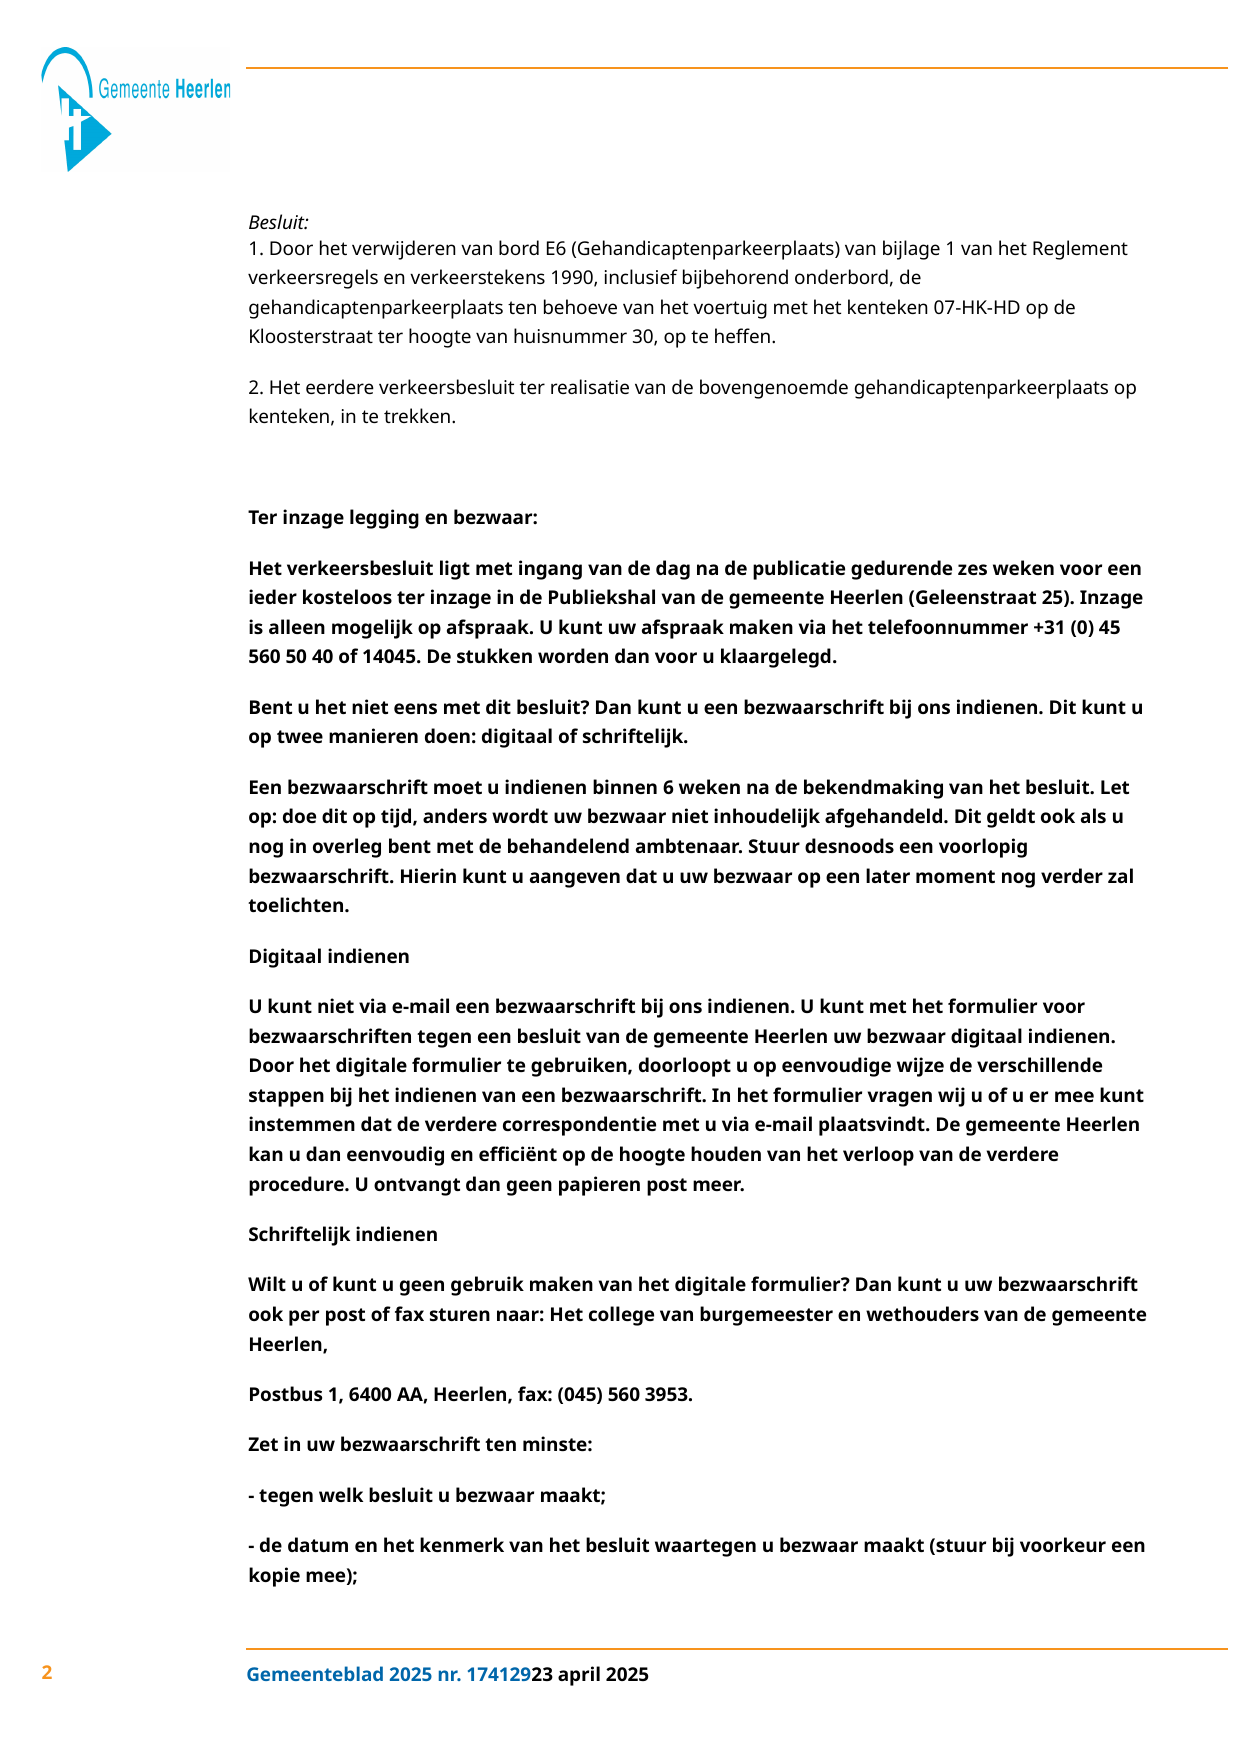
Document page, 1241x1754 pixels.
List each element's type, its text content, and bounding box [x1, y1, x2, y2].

text Zet in uw bezwaarschrift ten minste: [248, 1432, 1152, 1457]
text 1. Door het verwijderen van bord E6 (Gehandicaptenparkeerplaats) van bijlage 1 van het Reglement verkeersregels en verkeerstekens 1990, inclusief bijbehorend onderbord, de gehandicaptenparkeerplaats ten behoeve van het voertuig met het kenteken 07-HK-HD op de Kloosterstraat ter hoogte van huisnummer 30, op te heffen. [248, 235, 1152, 349]
text - de datum en het kenmerk van het besluit waartegen u bezwaar maakt (stuur bij voorkeur een kopie mee); [248, 1532, 1152, 1588]
text U kunt niet via e-mail een bezwaarschrift bij ons indienen. U kunt met het formulier voor bezwaarschriften tegen een besluit van de gemeente Heerlen uw bezwaar digitaal indienen. Door het digitale formulier te gebruiken, doorloopt u op eenvoudige wijze de verschillende stappen bij het indienen van een bezwaarschrift. In het formulier vragen wij u of u er mee kunt instemmen dat de verdere correspondentie met u via e-mail plaatsvindt. De gemeente Heerlen kan u dan eenvoudig en efficiënt op de hoogte houden van het verloop van de verdere procedure. U ontvangt dan geen papieren post meer. [248, 993, 1152, 1196]
text 2. Het eerdere verkeersbesluit ter realisatie van de bovengenoemde gehandicaptenparkeerplaats op kenteken, in te trekken. [248, 374, 1152, 429]
text Wilt u of kunt u geen gebruik maken van het digitale formulier? Dan kunt u uw bezwaarschrift ook per post of fax sturen naar: Het college van burgemeester en wethouders van de gemeente Heerlen, [248, 1272, 1152, 1356]
picture [41, 47, 231, 172]
text Digitaal indienen [248, 943, 1152, 968]
text - tegen welk besluit u bezwaar maakt; [248, 1482, 1152, 1508]
text Besluit: [248, 209, 1152, 235]
text Bent u het niet eens met dit besluit? Dan kunt u een bezwaarschrift bij ons indienen. Dit kunt u op twee manieren doen: digitaal of schriftelijk. [248, 694, 1152, 749]
text Postbus 1, 6400 AA, Heerlen, fax: (045) 560 3953. [248, 1381, 1152, 1407]
picture [41, 47, 59, 70]
text Schriftelijk indienen [248, 1221, 1152, 1247]
text Het verkeersbesluit ligt met ingang van de dag na de publicatie gedurende zes weken voor een ieder kosteloos ter inzage in de Publiekshal van de gemeente Heerlen (Geleenstraat 25). Inzage is alleen mogelijk op afspraak. U kunt uw afspraak maken via het telefoonnummer +31 (0) 45 560 50 40 of 14045. De stukken worden dan voor u klaargelegd. [248, 555, 1152, 669]
text Een bezwaarschrift moet u indienen binnen 6 weken na de bekendmaking van het besluit. Let op: doe dit op tijd, anders wordt uw bezwaar niet inhoudelijk afgehandeld. Dit geldt ook als u nog in overleg bent met de behandelend ambtenaar. Stuur desnoods een voorlopig bezwaarschrift. Hierin kunt u aangeven dat u uw bezwaar op een later moment nog verder zal toelichten. [248, 774, 1152, 918]
text Ter inzage legging en bezwaar: [248, 504, 1152, 530]
